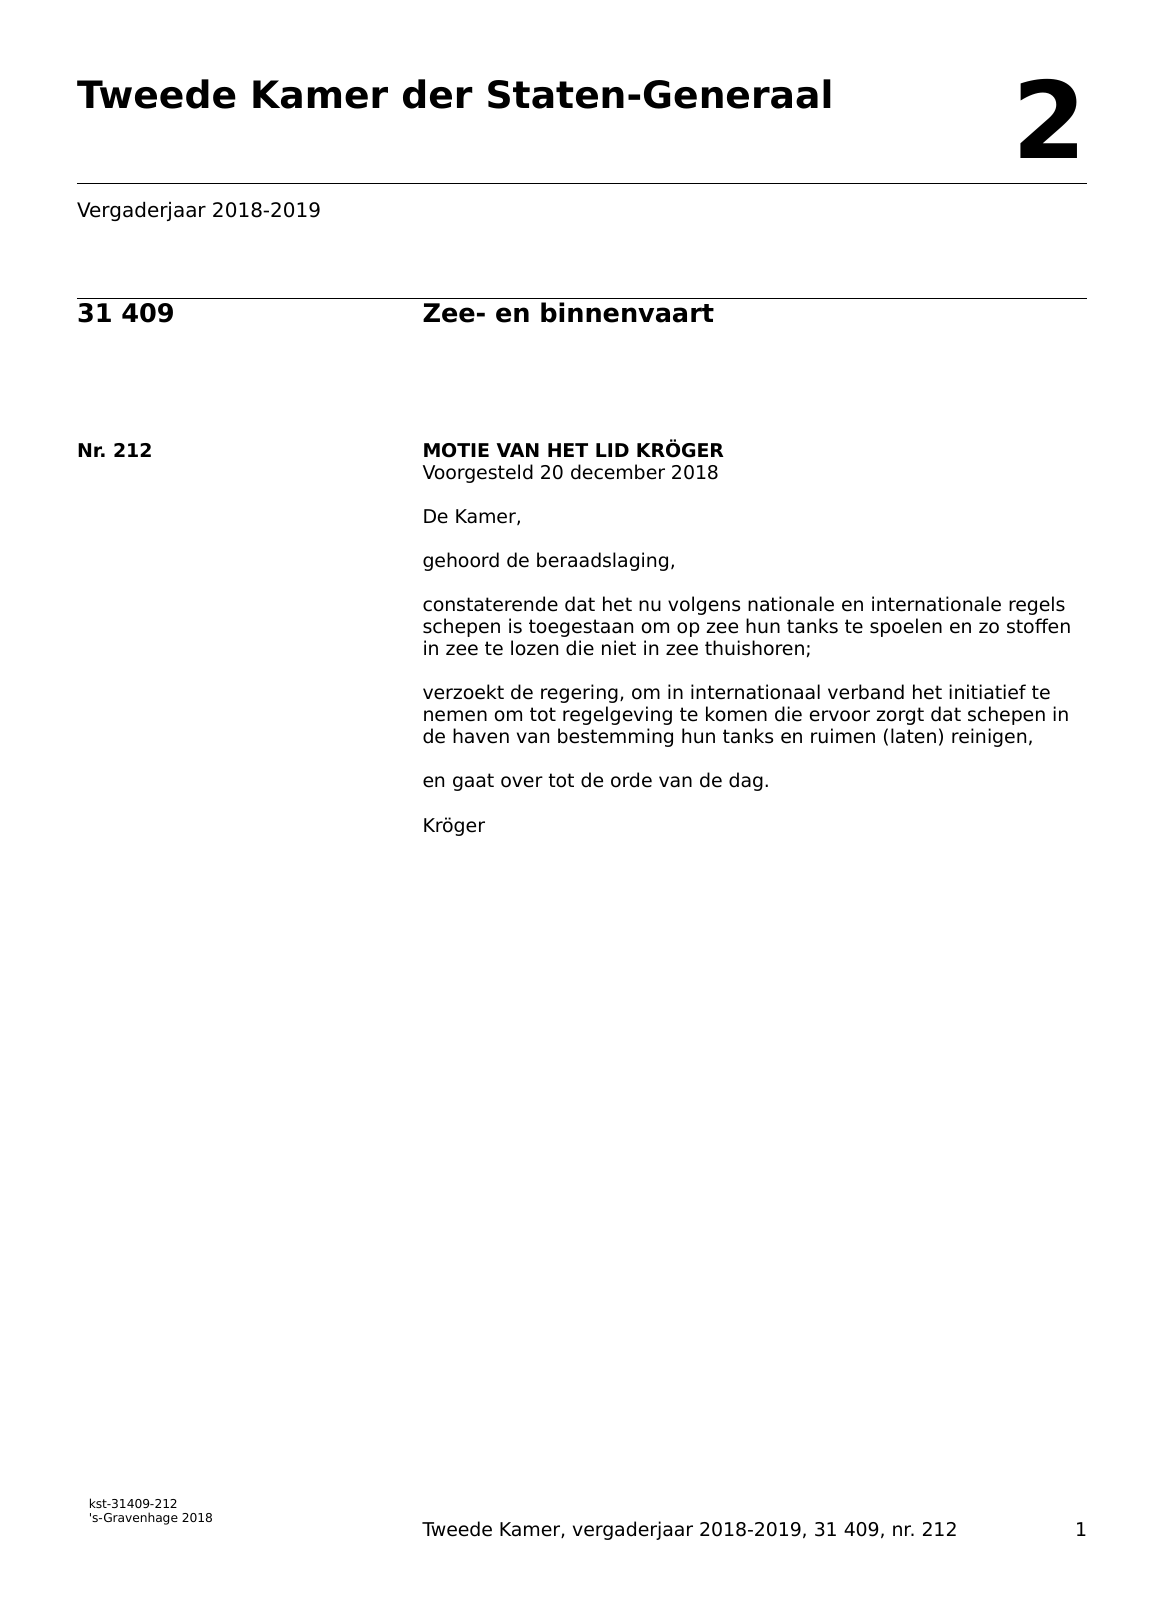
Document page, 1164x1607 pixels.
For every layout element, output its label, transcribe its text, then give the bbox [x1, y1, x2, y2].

subtitle Nr. 212 MOTIE VAN HET LID KRÖGER [77, 440, 1087, 462]
table_header 2 [886, 59, 1087, 183]
text Voorgesteld 20 december 2018 [422, 462, 1087, 484]
text gehoord de beraadslaging, [422, 550, 1087, 572]
text Kröger [422, 814, 1087, 837]
text en gaat over tot de orde van de dag. [422, 770, 1087, 792]
subtitle 31 409 Zee- en binnenvaart [77, 299, 1087, 329]
text kst-31409-212 [88, 1497, 323, 1511]
table_cell Vergaderjaar 2018-2019 [77, 184, 1087, 298]
text constaterende dat het nu volgens nationale en internationale regels schepen is toegestaan om op zee hun tanks te spoelen en zo stoffen in zee te lozen die niet in zee thuishoren; [422, 594, 1087, 660]
text De Kamer, [422, 506, 1087, 528]
text 's-Gravenhage 2018 [88, 1511, 323, 1525]
text verzoekt de regering, om in internationaal verband het initiatief te nemen om tot regelgeving te komen die ervoor zorgt dat schepen in de haven van bestemming hun tanks en ruimen (laten) reinigen, [422, 682, 1087, 748]
table_header Tweede Kamer der Staten-Generaal [77, 59, 886, 183]
